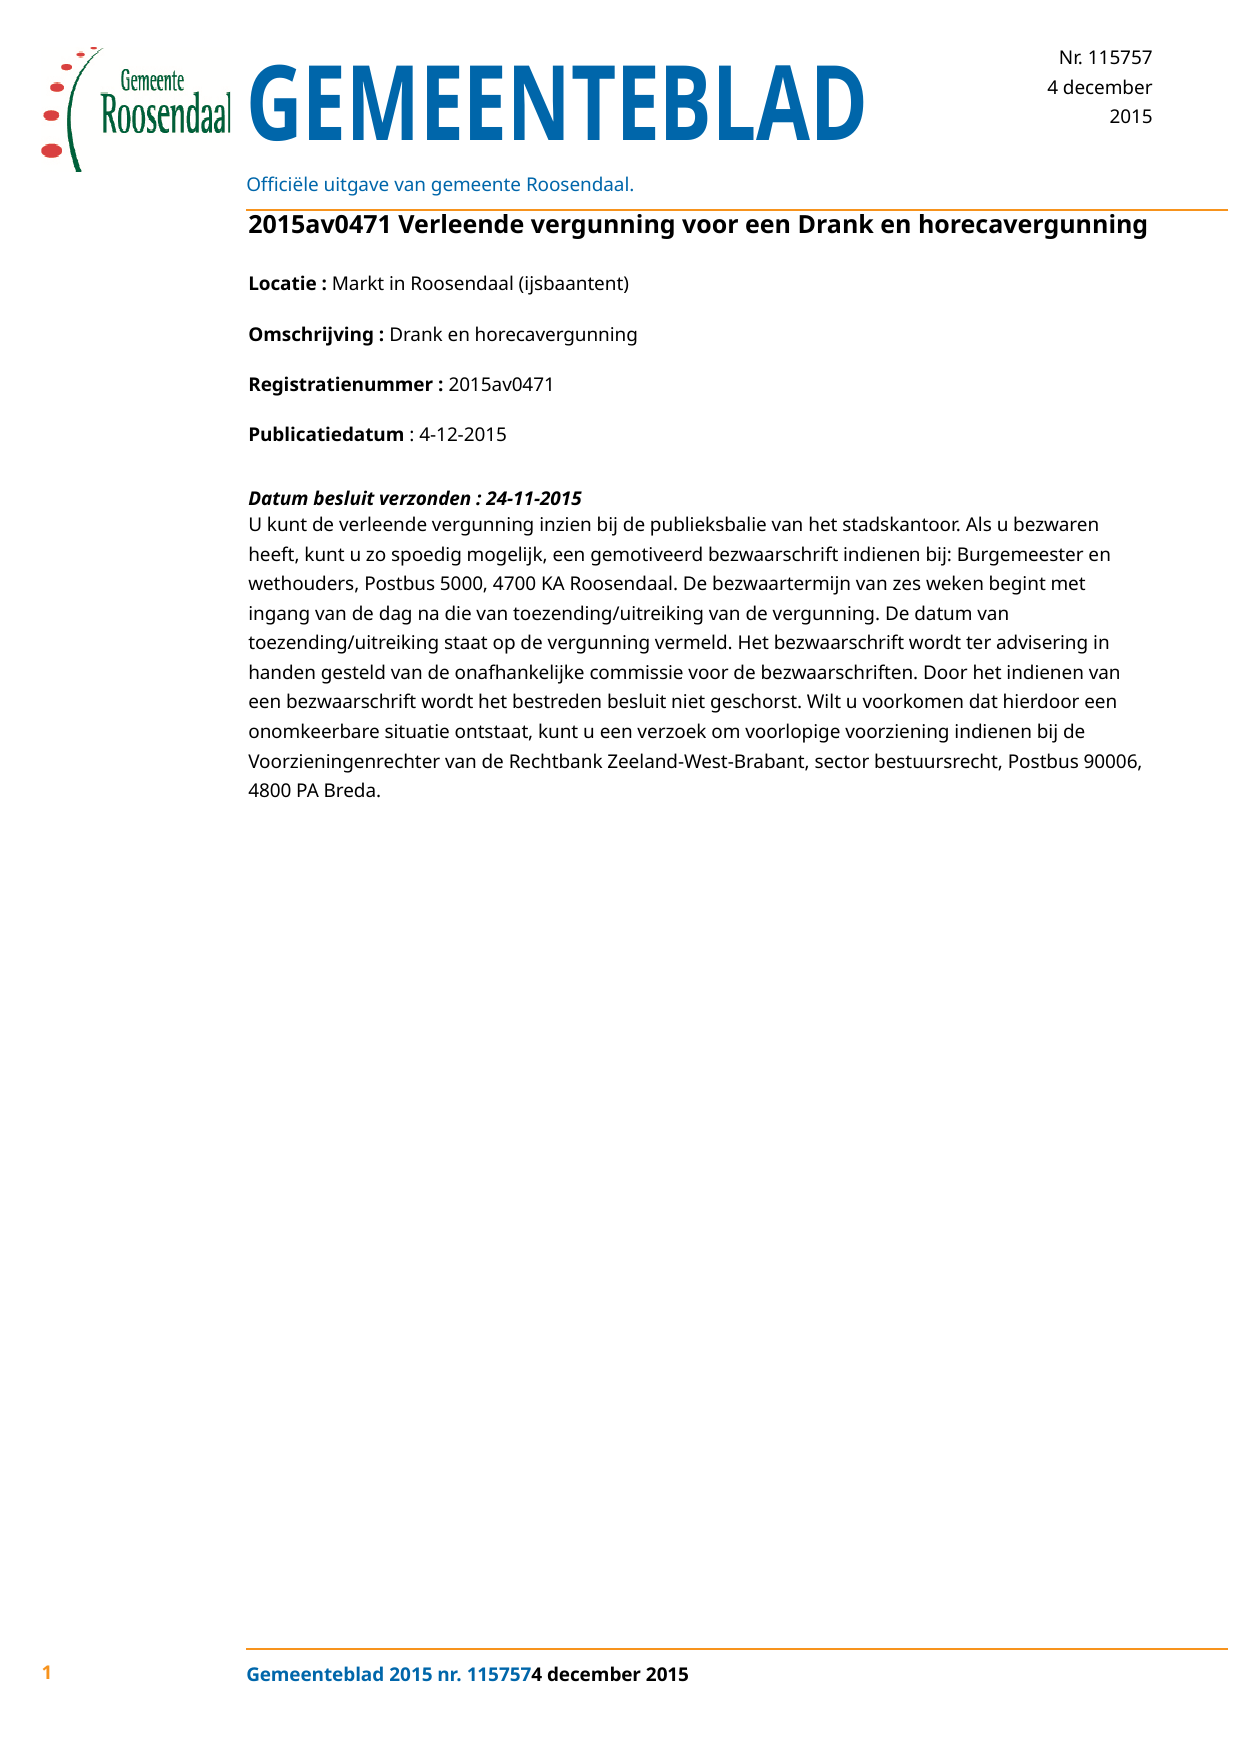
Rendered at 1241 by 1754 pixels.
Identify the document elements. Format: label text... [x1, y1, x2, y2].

text Omschrijving : Drank en horecavergunning [248, 321, 1152, 346]
text Publicatiedatum : 4-12-2015 [248, 422, 1152, 447]
text 2015av0471 Verleende vergunning voor een Drank en horecavergunning [248, 211, 1152, 241]
picture [41, 47, 231, 172]
text U kunt de verleende vergunning inzien bij de publieksbalie van het stadskantoor. Als u bezwaren heeft, kunt u zo spoedig mogelijk, een gemotiveerd bezwaarschrift indienen bij: Burgemeester en wethouders, Postbus 5000, 4700 KA Roosendaal. De bezwaartermijn van zes weken begint met ingang van de dag na die van toezending/uitreiking van de vergunning. De datum van toezending/uitreiking staat op de vergunning vermeld. Het bezwaarschrift wordt ter advisering in handen gesteld van de onafhankelijke commissie voor de bezwaarschriften. Door het indienen van een bezwaarschrift wordt het bestreden besluit niet geschorst. Wilt u voorkomen dat hierdoor een onomkeerbare situatie ontstaat, kunt u een verzoek om voorlopige voorziening indienen bij de Voorzieningenrechter van de Rechtbank Zeeland-West-Brabant, sector bestuursrecht, Postbus 90006, 4800 PA Breda. [248, 511, 1152, 803]
text Datum besluit verzonden : 24-11-2015 [248, 486, 1152, 511]
text Registratienummer : 2015av0471 [248, 371, 1152, 397]
text Locatie : Markt in Roosendaal (ijsbaantent) [248, 270, 1152, 296]
